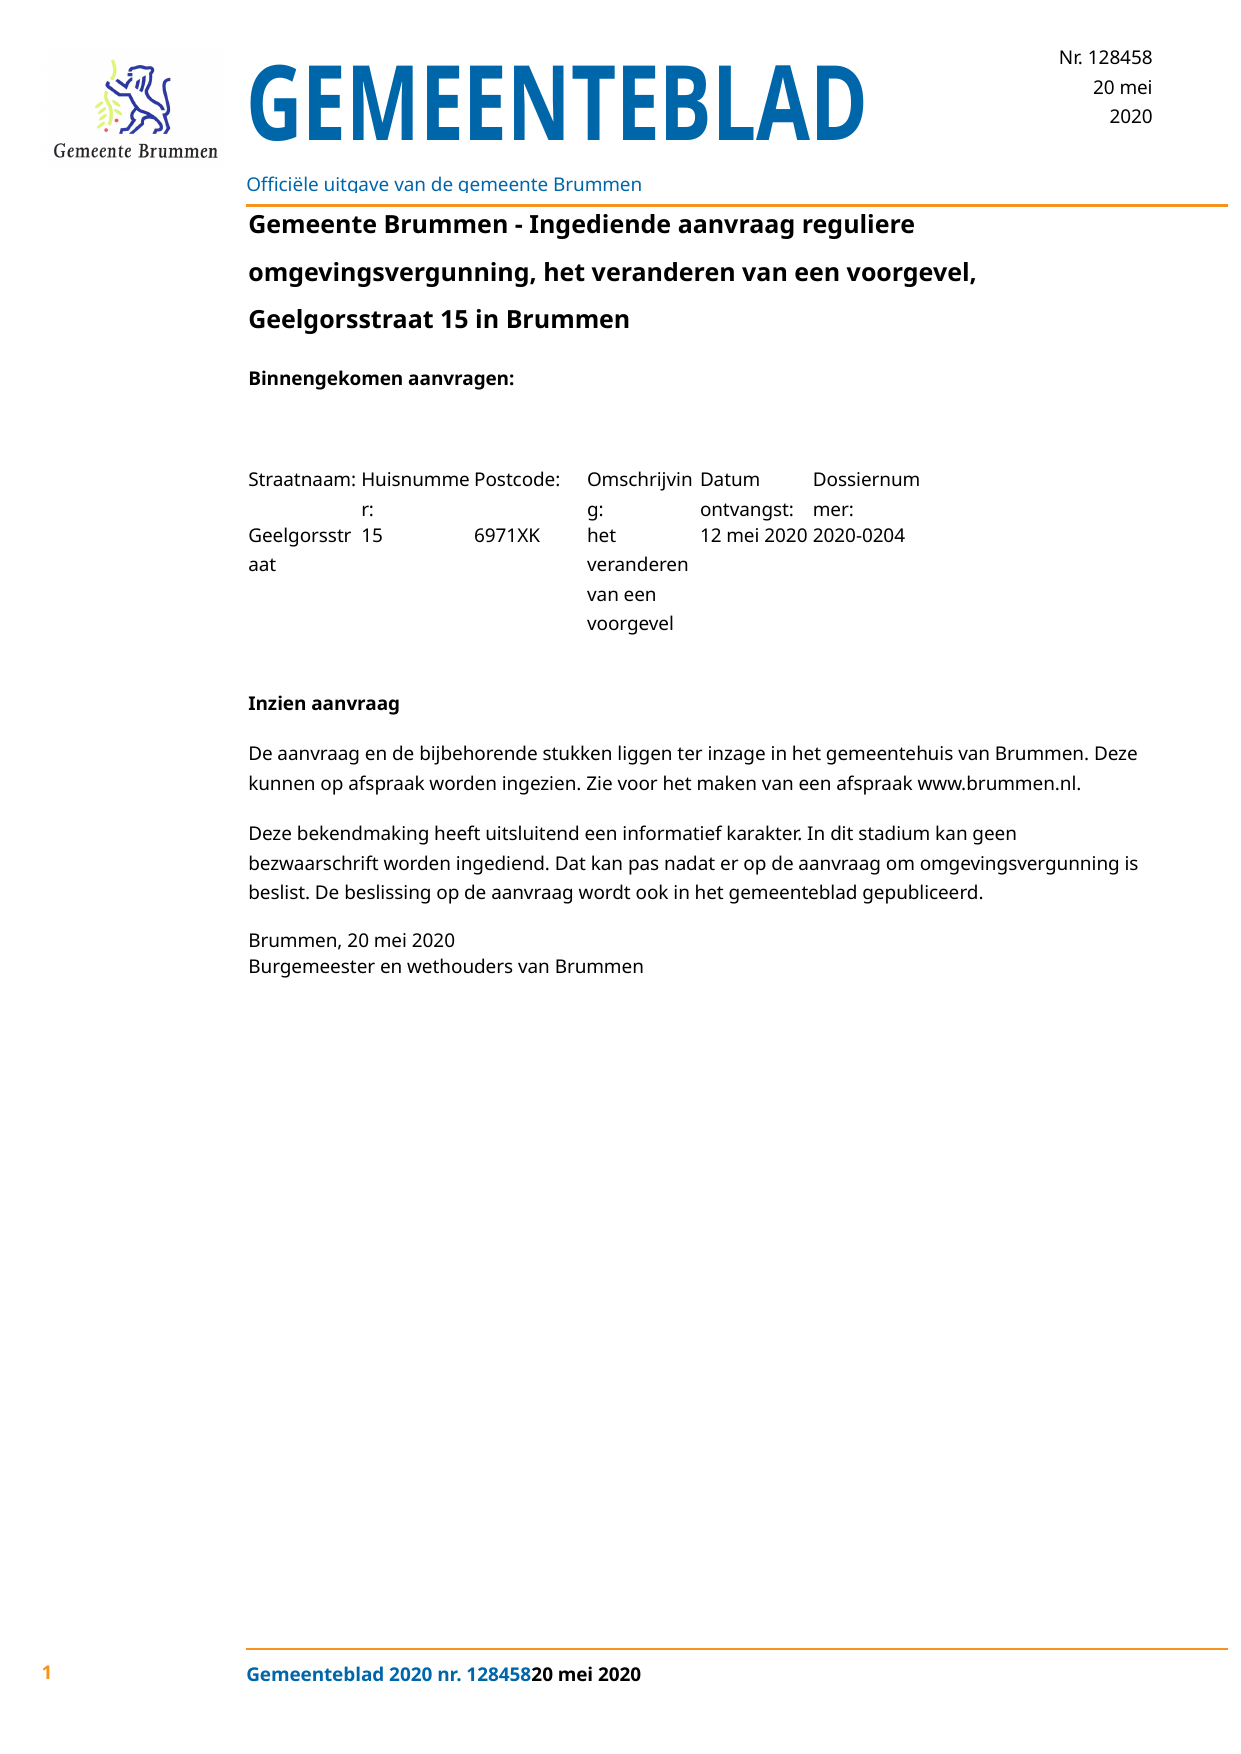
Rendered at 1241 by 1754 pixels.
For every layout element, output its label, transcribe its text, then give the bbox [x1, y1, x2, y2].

table_cell [1039, 522, 1152, 636]
text Gemeente Brummen - Ingediende aanvraag reguliere omgevingsvergunning, het veranderen van een voorgevel, Geelgorsstraat 15 in Brummen [248, 207, 1152, 336]
table_cell 6971XK [474, 522, 587, 636]
table_header [1039, 466, 1152, 522]
table_cell 15 [361, 522, 474, 636]
text Brummen, 20 mei 2020 [248, 927, 1152, 953]
table_header Omschrijving: [587, 466, 700, 522]
text Deze bekendmaking heeft uitsluitend een informatief karakter. In dit stadium kan geen bezwaarschrift worden ingediend. Dat kan pas nadat er op de aanvraag om omgevingsvergunning is beslist. De beslissing op de aanvraag wordt ook in het gemeenteblad gepubliceerd. [248, 820, 1152, 905]
text Binnengekomen aanvragen: [248, 366, 1152, 391]
table_cell 2020-0204 [813, 522, 926, 636]
table_cell 12 mei 2020 [700, 522, 813, 636]
text De aanvraag en de bijbehorende stukken liggen ter inzage in het gemeentehuis van Brummen. Deze kunnen op afspraak worden ingezien. Zie voor het maken van een afspraak www.brummen.nl. [248, 740, 1152, 796]
text Burgemeester en wethouders van Brummen [248, 953, 1152, 979]
table_cell het veranderen van een voorgevel [587, 522, 700, 636]
picture [41, 47, 231, 172]
table_header [926, 466, 1038, 522]
table_cell [926, 522, 1038, 636]
table_header Datum ontvangst: [700, 466, 813, 522]
table_header Postcode: [474, 466, 587, 522]
text Inzien aanvraag [248, 690, 1152, 716]
table_header Straatnaam: [248, 466, 361, 522]
table_header Dossiernummer: [813, 466, 926, 522]
table_cell Geelgorsstraat [248, 522, 361, 636]
table_header Huisnummer: [361, 466, 474, 522]
